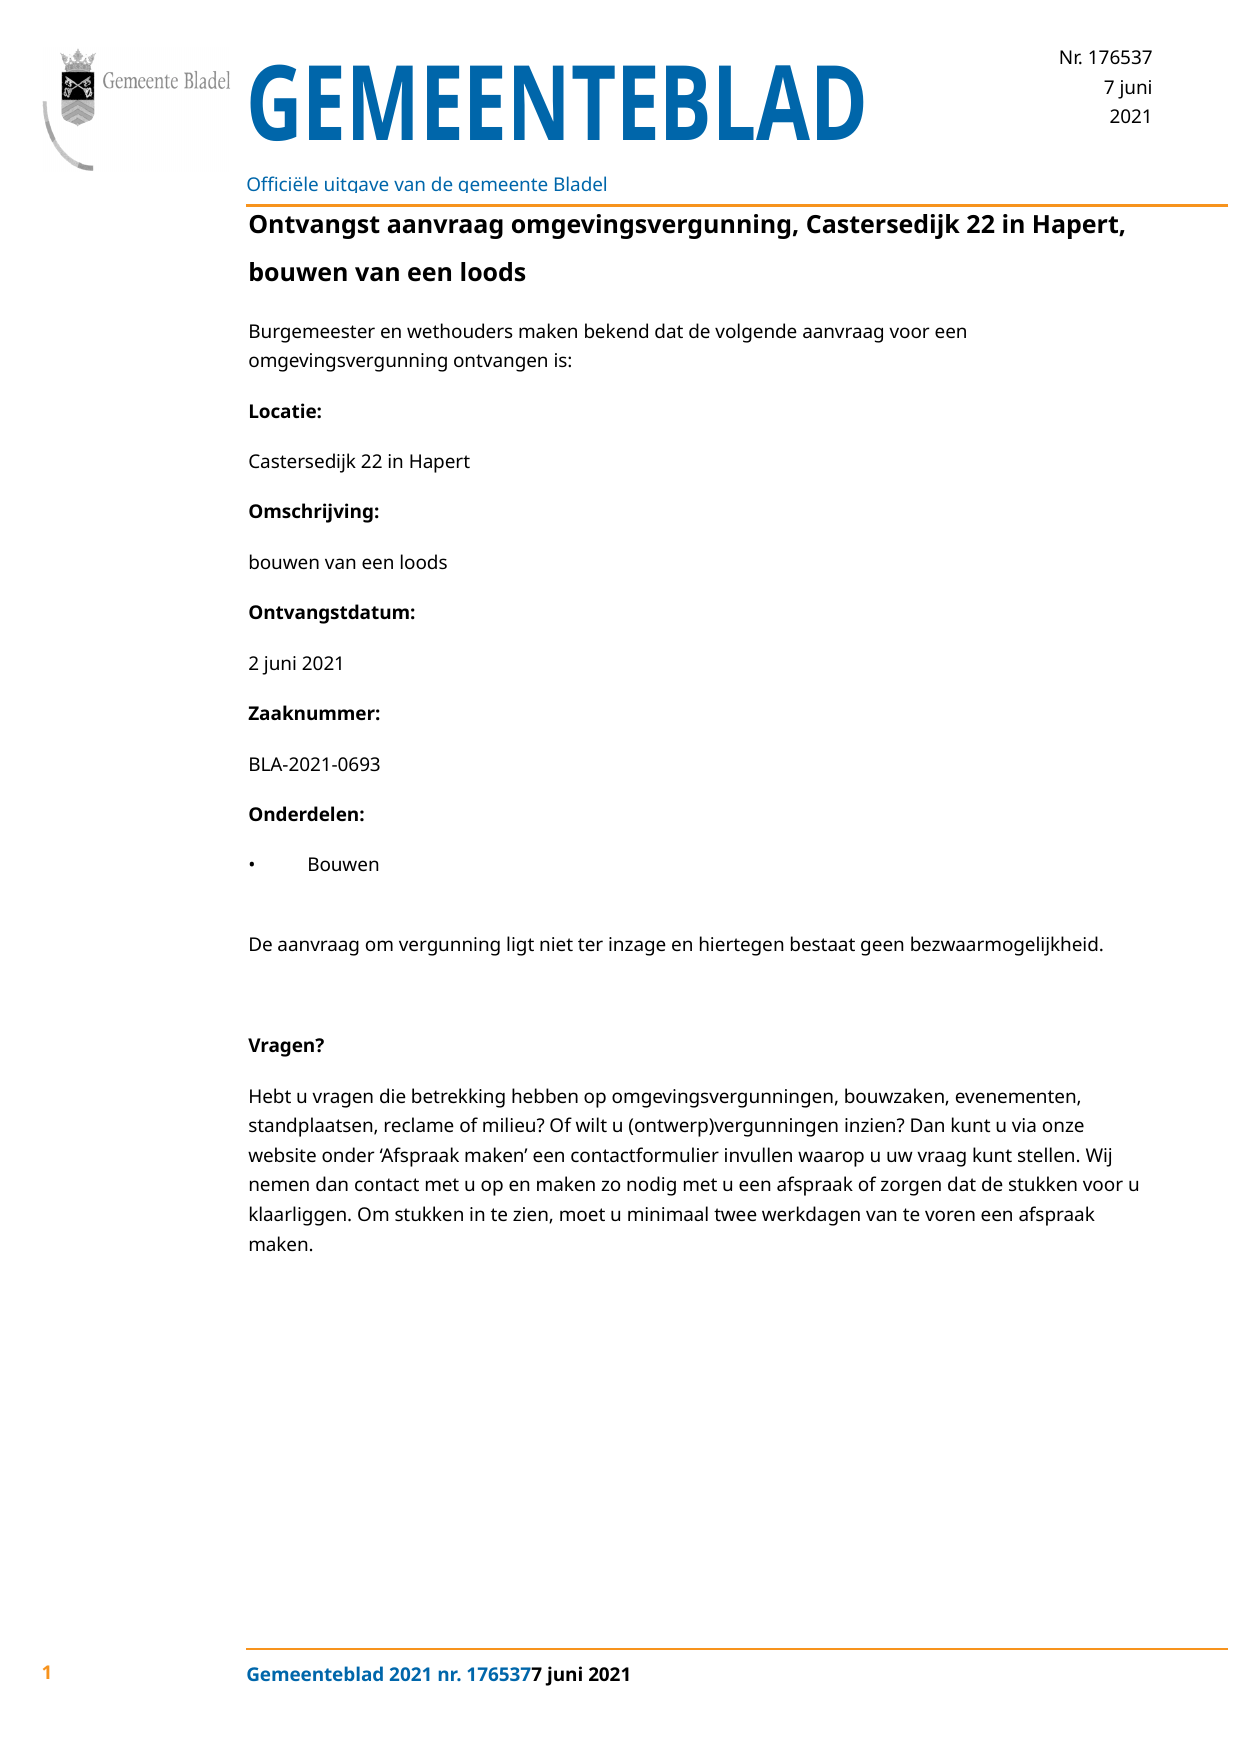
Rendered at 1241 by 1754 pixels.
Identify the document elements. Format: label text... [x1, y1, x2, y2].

text bouwen van een loods [248, 549, 1152, 575]
text Zaaknummer: [248, 700, 1152, 726]
picture [41, 47, 231, 172]
text De aanvraag om vergunning ligt niet ter inzage en hiertegen bestaat geen bezwaarmogelijkheid. [248, 932, 1152, 957]
text Ontvangst aanvraag omgevingsvergunning, Castersedijk 22 in Hapert, bouwen van een loods [248, 207, 1152, 288]
text Castersedijk 22 in Hapert [248, 448, 1152, 474]
text Burgemeester en wethouders maken bekend dat de volgende aanvraag voor een omgevingsvergunning ontvangen is: [248, 318, 1152, 373]
text 2 juni 2021 [248, 650, 1152, 676]
text Omschrijving: [248, 499, 1152, 524]
text Locatie: [248, 398, 1152, 424]
text Hebt u vragen die betrekking hebben op omgevingsvergunningen, bouwzaken, evenementen, standplaatsen, reclame of milieu? Of wilt u (ontwerp)vergunningen inzien? Dan kunt u via onze website onder ‘Afspraak maken’ een contactformulier invullen waarop u uw vraag kunt stellen. Wij nemen dan contact met u op en maken zo nodig met u een afspraak of zorgen dat de stukken voor u klaarliggen. Om stukken in te zien, moet u minimaal twee werkdagen van te voren een afspraak maken. [248, 1083, 1152, 1257]
text Ontvangstdatum: [248, 599, 1152, 625]
text Vragen? [248, 1032, 1152, 1058]
list Bouwen [248, 852, 1152, 877]
text BLA-2021-0693 [248, 751, 1152, 777]
text Onderdelen: [248, 801, 1152, 827]
